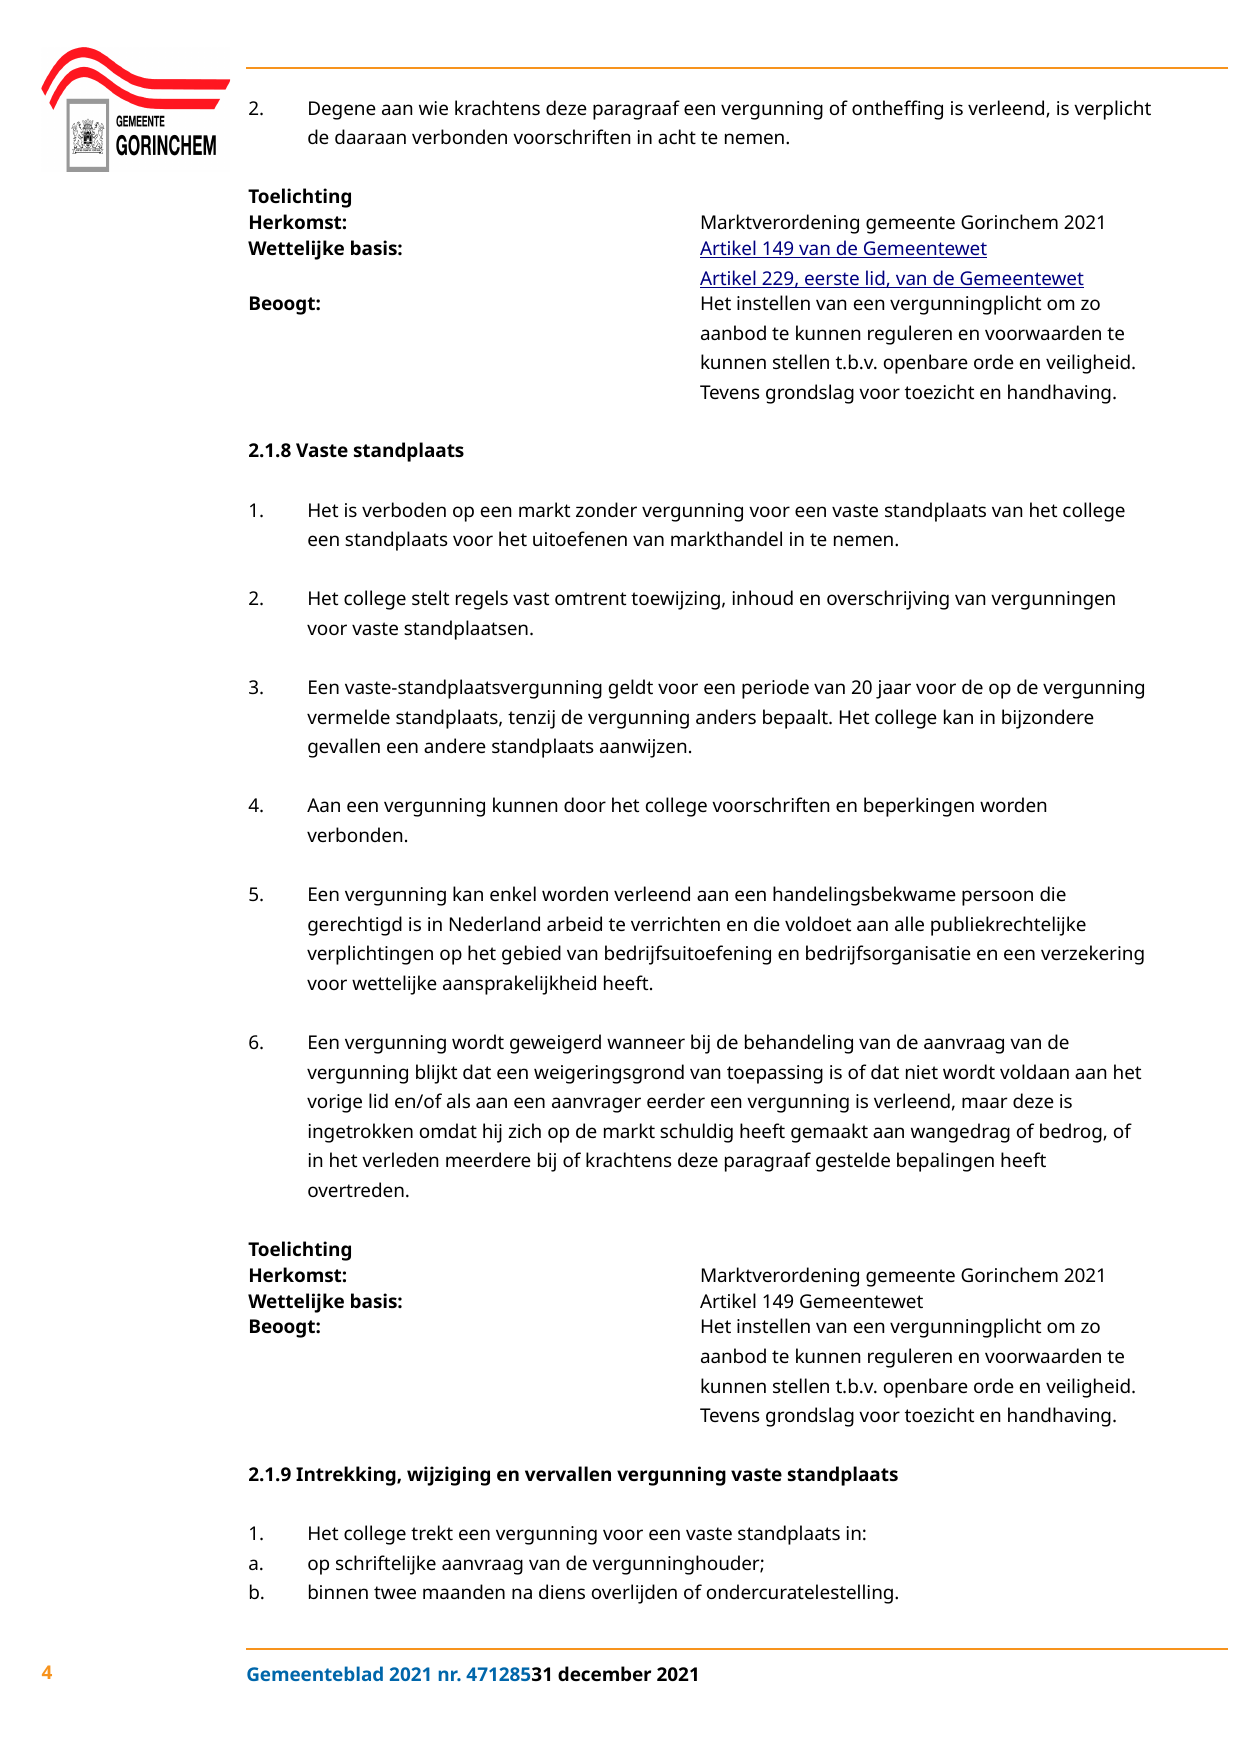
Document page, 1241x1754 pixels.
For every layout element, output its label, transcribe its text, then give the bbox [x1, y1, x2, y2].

list Degene aan wie krachtens deze paragraaf een vergunning of ontheffing is verleend, is verplicht de daaraan verbonden voorschriften in acht te nemen. [248, 95, 1152, 150]
table_header Toelichting [248, 184, 1152, 209]
table_cell Herkomst: [248, 209, 700, 235]
list Een vaste-standplaatsvergunning geldt voor een periode van 20 jaar voor de op de vergunning vermelde standplaats, tenzij de vergunning anders bepaalt. Het college kan in bijzondere gevallen een andere standplaats aanwijzen. [248, 674, 1152, 759]
table_cell Wettelijke basis: [248, 1288, 700, 1314]
table_cell Marktverordening gemeente Gorinchem 2021 [700, 1262, 1152, 1288]
list Het college trekt een vergunning voor een vaste standplaats in: [248, 1520, 1152, 1546]
table_cell Herkomst: [248, 1262, 700, 1288]
table_cell Beoogt: [248, 1314, 700, 1428]
list Het college stelt regels vast omtrent toewijzing, inhoud en overschrijving van vergunningen voor vaste standplaatsen. [248, 586, 1152, 641]
table_cell Het instellen van een vergunningplicht om zo aanbod te kunnen reguleren en voorwaarden te kunnen stellen t.b.v. openbare orde en veiligheid. Tevens grondslag voor toezicht en handhaving. [700, 1314, 1152, 1428]
picture [41, 47, 231, 172]
list Een vergunning wordt geweigerd wanneer bij de behandeling van de aanvraag van de vergunning blijkt dat een weigeringsgrond van toepassing is of dat niet wordt voldaan aan het vorige lid en/of als aan een aanvrager eerder een vergunning is verleend, maar deze is ingetrokken omdat hij zich op de markt schuldig heeft gemaakt aan wangedrag of bedrog, of in het verleden meerdere bij of krachtens deze paragraaf gestelde bepalingen heeft overtreden. [248, 1029, 1152, 1203]
list Het is verboden op een markt zonder vergunning voor een vaste standplaats van het college een standplaats voor het uitoefenen van markthandel in te nemen. [248, 497, 1152, 552]
text 2.1.9 Intrekking, wijziging en vervallen vergunning vaste standplaats [248, 1461, 1152, 1487]
table_cell Artikel 149 van de Gemeentewet Artikel 229, eerste lid, van de Gemeentewet [700, 235, 1152, 290]
list op schriftelijke aanvraag van de vergunninghouder; [248, 1550, 1152, 1576]
table_cell Het instellen van een vergunningplicht om zo aanbod te kunnen reguleren en voorwaarden te kunnen stellen t.b.v. openbare orde en veiligheid. Tevens grondslag voor toezicht en handhaving. [700, 290, 1152, 405]
table_cell Marktverordening gemeente Gorinchem 2021 [700, 209, 1152, 235]
list Aan een vergunning kunnen door het college voorschriften en beperkingen worden verbonden. [248, 793, 1152, 848]
text 2.1.8 Vaste standplaats [248, 438, 1152, 463]
table_cell Beoogt: [248, 290, 700, 405]
table_cell Artikel 149 Gemeentewet [700, 1288, 1152, 1314]
table_header Toelichting [248, 1237, 1152, 1262]
table_cell Wettelijke basis: [248, 235, 700, 290]
list binnen twee maanden na diens overlijden of ondercuratelestelling. [248, 1579, 1152, 1605]
list Een vergunning kan enkel worden verleend aan een handelingsbekwame persoon die gerechtigd is in Nederland arbeid te verrichten en die voldoet aan alle publiekrechtelijke verplichtingen op het gebied van bedrijfsuitoefening en bedrijfsorganisatie en een verzekering voor wettelijke aansprakelijkheid heeft. [248, 881, 1152, 996]
